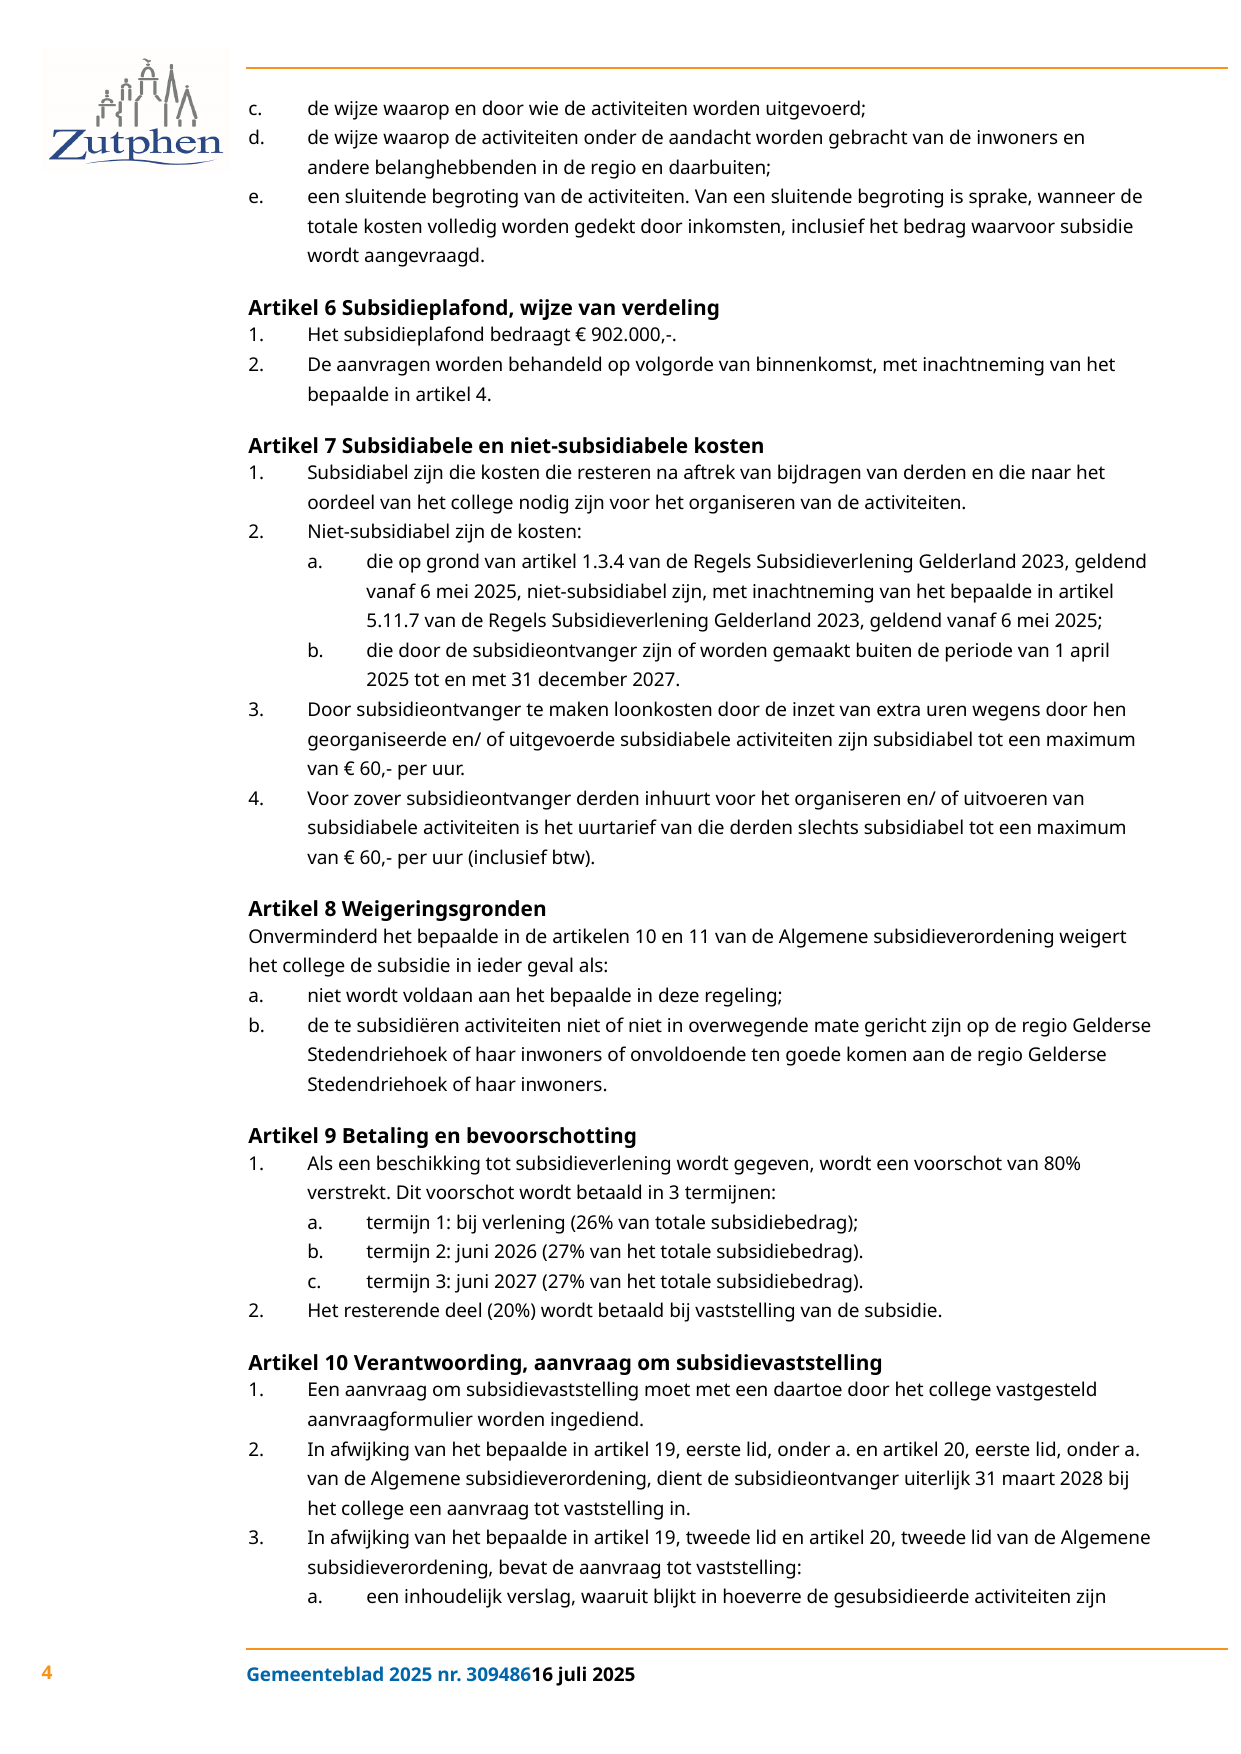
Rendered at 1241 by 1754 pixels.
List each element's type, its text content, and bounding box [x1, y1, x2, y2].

list Door subsidieontvanger te maken loonkosten door de inzet van extra uren wegens door hen georganiseerde en/ of uitgevoerde subsidiabele activiteiten zijn subsidiabel tot een maximum van € 60,- per uur. [248, 696, 1152, 781]
list Het resterende deel (20%) wordt betaald bij vaststelling van de subsidie. [248, 1298, 1152, 1323]
list Als een beschikking tot subsidieverlening wordt gegeven, wordt een voorschot van 80% verstrekt. Dit voorschot wordt betaald in 3 termijnen: [248, 1150, 1152, 1205]
text Artikel 8 Weigeringsgronden [248, 894, 1152, 923]
list die door de subsidieontvanger zijn of worden gemaakt buiten de periode van 1 april 2025 tot en met 31 december 2027. [307, 637, 1152, 692]
list Niet-subsidiabel zijn de kosten: [248, 519, 1152, 544]
text Onverminderd het bepaalde in de artikelen 10 en 11 van de Algemene subsidieverordening weigert het college de subsidie in ieder geval als: [248, 923, 1152, 978]
list Een aanvraag om subsidievaststelling moet met een daartoe door het college vastgesteld aanvraagformulier worden ingediend. [248, 1377, 1152, 1432]
text Artikel 10 Verantwoording, aanvraag om subsidievaststelling [248, 1348, 1152, 1377]
list termijn 3: juni 2027 (27% van het totale subsidiebedrag). [307, 1268, 1152, 1294]
text Artikel 9 Betaling en bevoorschotting [248, 1121, 1152, 1150]
list termijn 1: bij verlening (26% van totale subsidiebedrag); [307, 1209, 1152, 1235]
list de wijze waarop en door wie de activiteiten worden uitgevoerd; [248, 95, 1152, 121]
list In afwijking van het bepaalde in artikel 19, eerste lid, onder a. en artikel 20, eerste lid, onder a. van de Algemene subsidieverordening, dient de subsidieontvanger uiterlijk 31 maart 2028 bij het college een aanvraag tot vaststelling in. [248, 1436, 1152, 1521]
list die op grond van artikel 1.3.4 van de Regels Subsidieverlening Gelderland 2023, geldend vanaf 6 mei 2025, niet-subsidiabel zijn, met inachtneming van het bepaalde in artikel 5.11.7 van de Regels Subsidieverlening Gelderland 2023, geldend vanaf 6 mei 2025; [307, 548, 1152, 633]
picture [41, 47, 231, 172]
text Artikel 6 Subsidieplafond, wijze van verdeling [248, 293, 1152, 322]
list Het subsidieplafond bedraagt € 902.000,-. [248, 322, 1152, 347]
list Subsidiabel zijn die kosten die resteren na aftrek van bijdragen van derden en die naar het oordeel van het college nodig zijn voor het organiseren van de activiteiten. [248, 459, 1152, 515]
list In afwijking van het bepaalde in artikel 19, tweede lid en artikel 20, tweede lid van de Algemene subsidieverordening, bevat de aanvraag tot vaststelling: [248, 1524, 1152, 1580]
list een sluitende begroting van de activiteiten. Van een sluitende begroting is sprake, wanneer de totale kosten volledig worden gedekt door inkomsten, inclusief het bedrag waarvoor subsidie wordt aangevraagd. [248, 183, 1152, 268]
list een inhoudelijk verslag, waaruit blijkt in hoeverre de gesubsidieerde activiteiten zijn [307, 1584, 1152, 1609]
text Artikel 7 Subsidiabele en niet-subsidiabele kosten [248, 431, 1152, 459]
list termijn 2: juni 2026 (27% van het totale subsidiebedrag). [307, 1238, 1152, 1264]
list de wijze waarop de activiteiten onder de aandacht worden gebracht van de inwoners en andere belanghebbenden in de regio en daarbuiten; [248, 124, 1152, 180]
list De aanvragen worden behandeld op volgorde van binnenkomst, met inachtneming van het bepaalde in artikel 4. [248, 351, 1152, 406]
list de te subsidiëren activiteiten niet of niet in overwegende mate gericht zijn op de regio Gelderse Stedendriehoek of haar inwoners of onvoldoende ten goede komen aan de regio Gelderse Stedendriehoek of haar inwoners. [248, 1012, 1152, 1097]
list niet wordt voldaan aan het bepaalde in deze regeling; [248, 982, 1152, 1008]
list Voor zover subsidieontvanger derden inhuurt voor het organiseren en/ of uitvoeren van subsidiabele activiteiten is het uurtarief van die derden slechts subsidiabel tot een maximum van € 60,- per uur (inclusief btw). [248, 785, 1152, 870]
